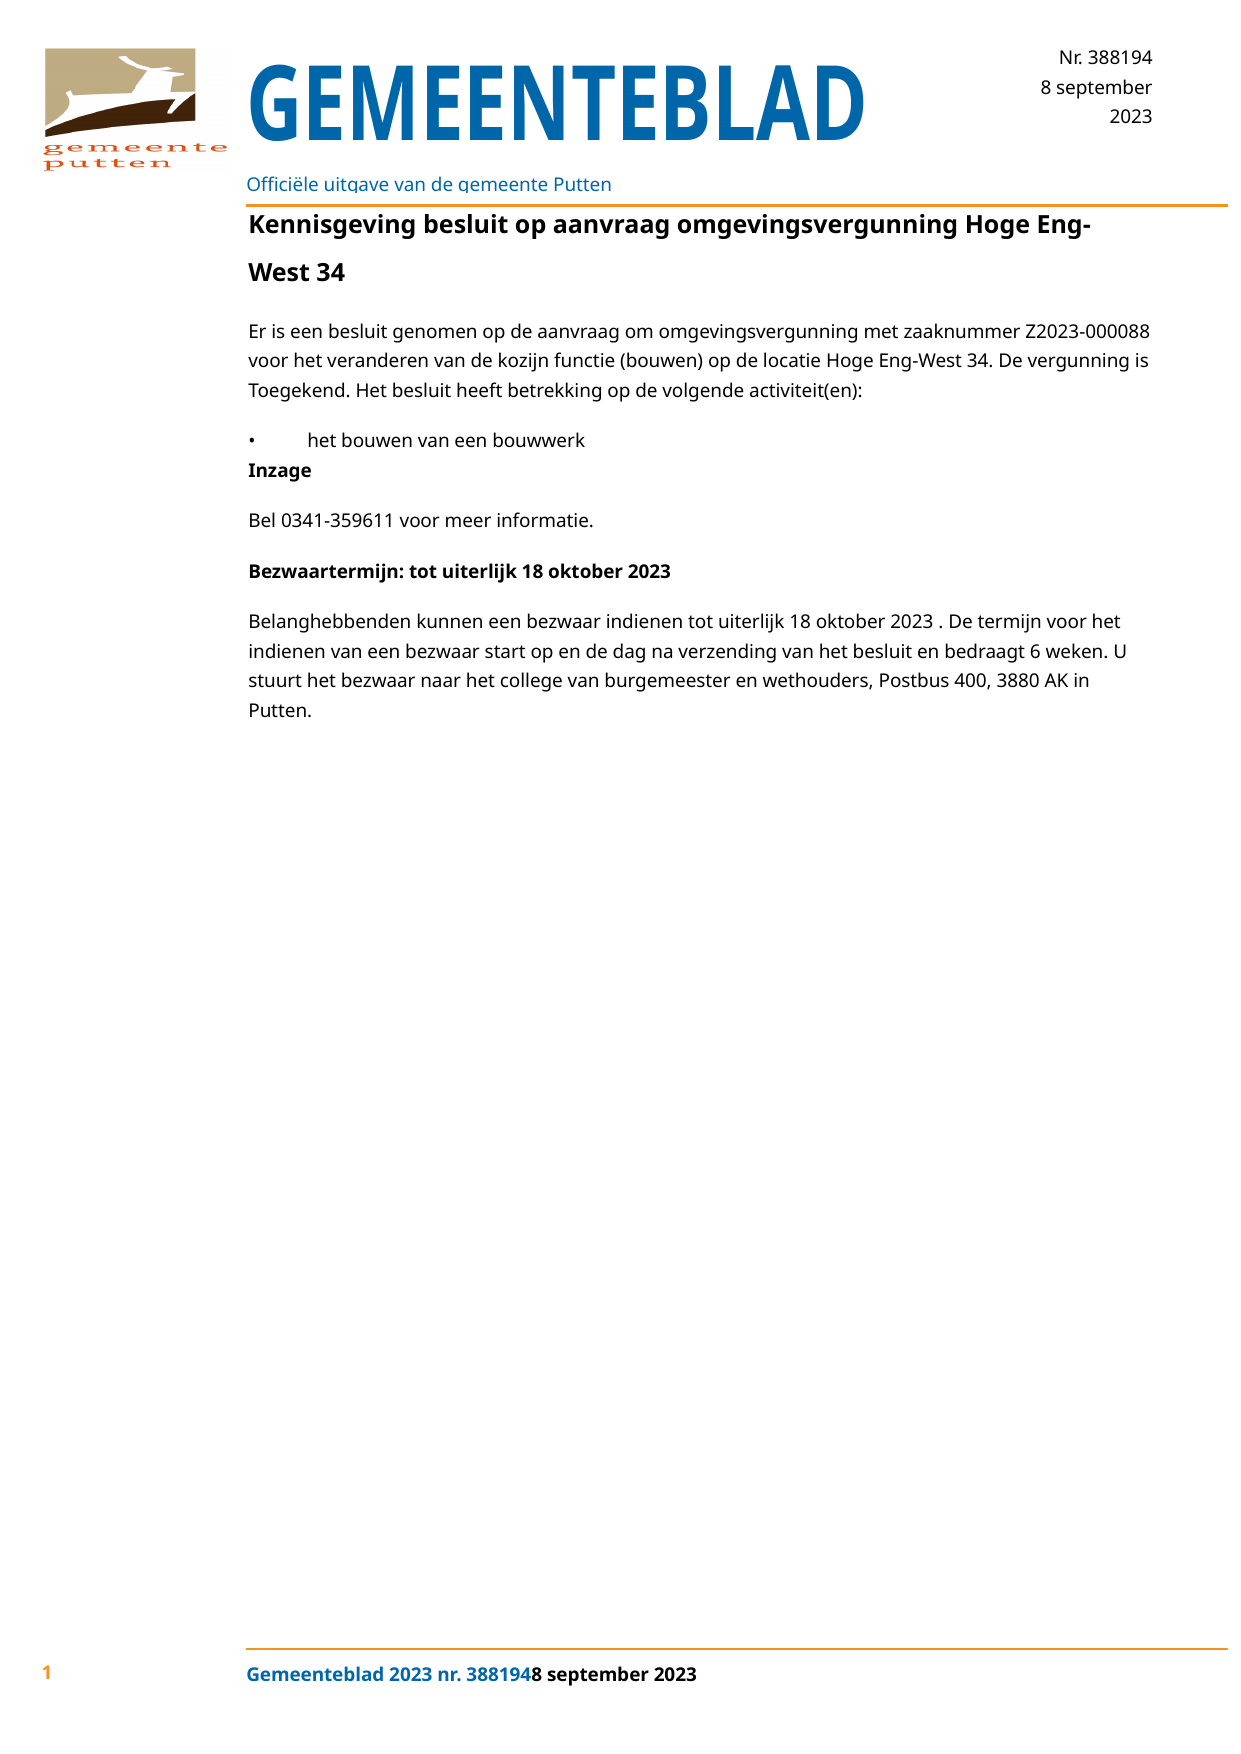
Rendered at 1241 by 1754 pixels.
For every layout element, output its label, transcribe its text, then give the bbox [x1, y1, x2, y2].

text Bel 0341-359611 voor meer informatie. [248, 507, 1152, 533]
text Belanghebbenden kunnen een bezwaar indienen tot uiterlijk 18 oktober 2023 . De termijn voor het indienen van een bezwaar start op en de dag na verzending van het besluit en bedraagt 6 weken. U stuurt het bezwaar naar het college van burgemeester en wethouders, Postbus 400, 3880 AK in Putten. [248, 608, 1152, 723]
text Bezwaartermijn: tot uiterlijk 18 oktober 2023 [248, 558, 1152, 584]
text Kennisgeving besluit op aanvraag omgevingsvergunning Hoge Eng-West 34 [248, 207, 1152, 288]
text Er is een besluit genomen op de aanvraag om omgevingsvergunning met zaaknummer Z2023-000088 voor het veranderen van de kozijn functie (bouwen) op de locatie Hoge Eng-West 34. De vergunning is Toegekend. Het besluit heeft betrekking op de volgende activiteit(en): [248, 318, 1152, 403]
text Inzage [248, 457, 1152, 483]
list het bouwen van een bouwwerk [248, 427, 1152, 453]
picture [41, 47, 231, 172]
